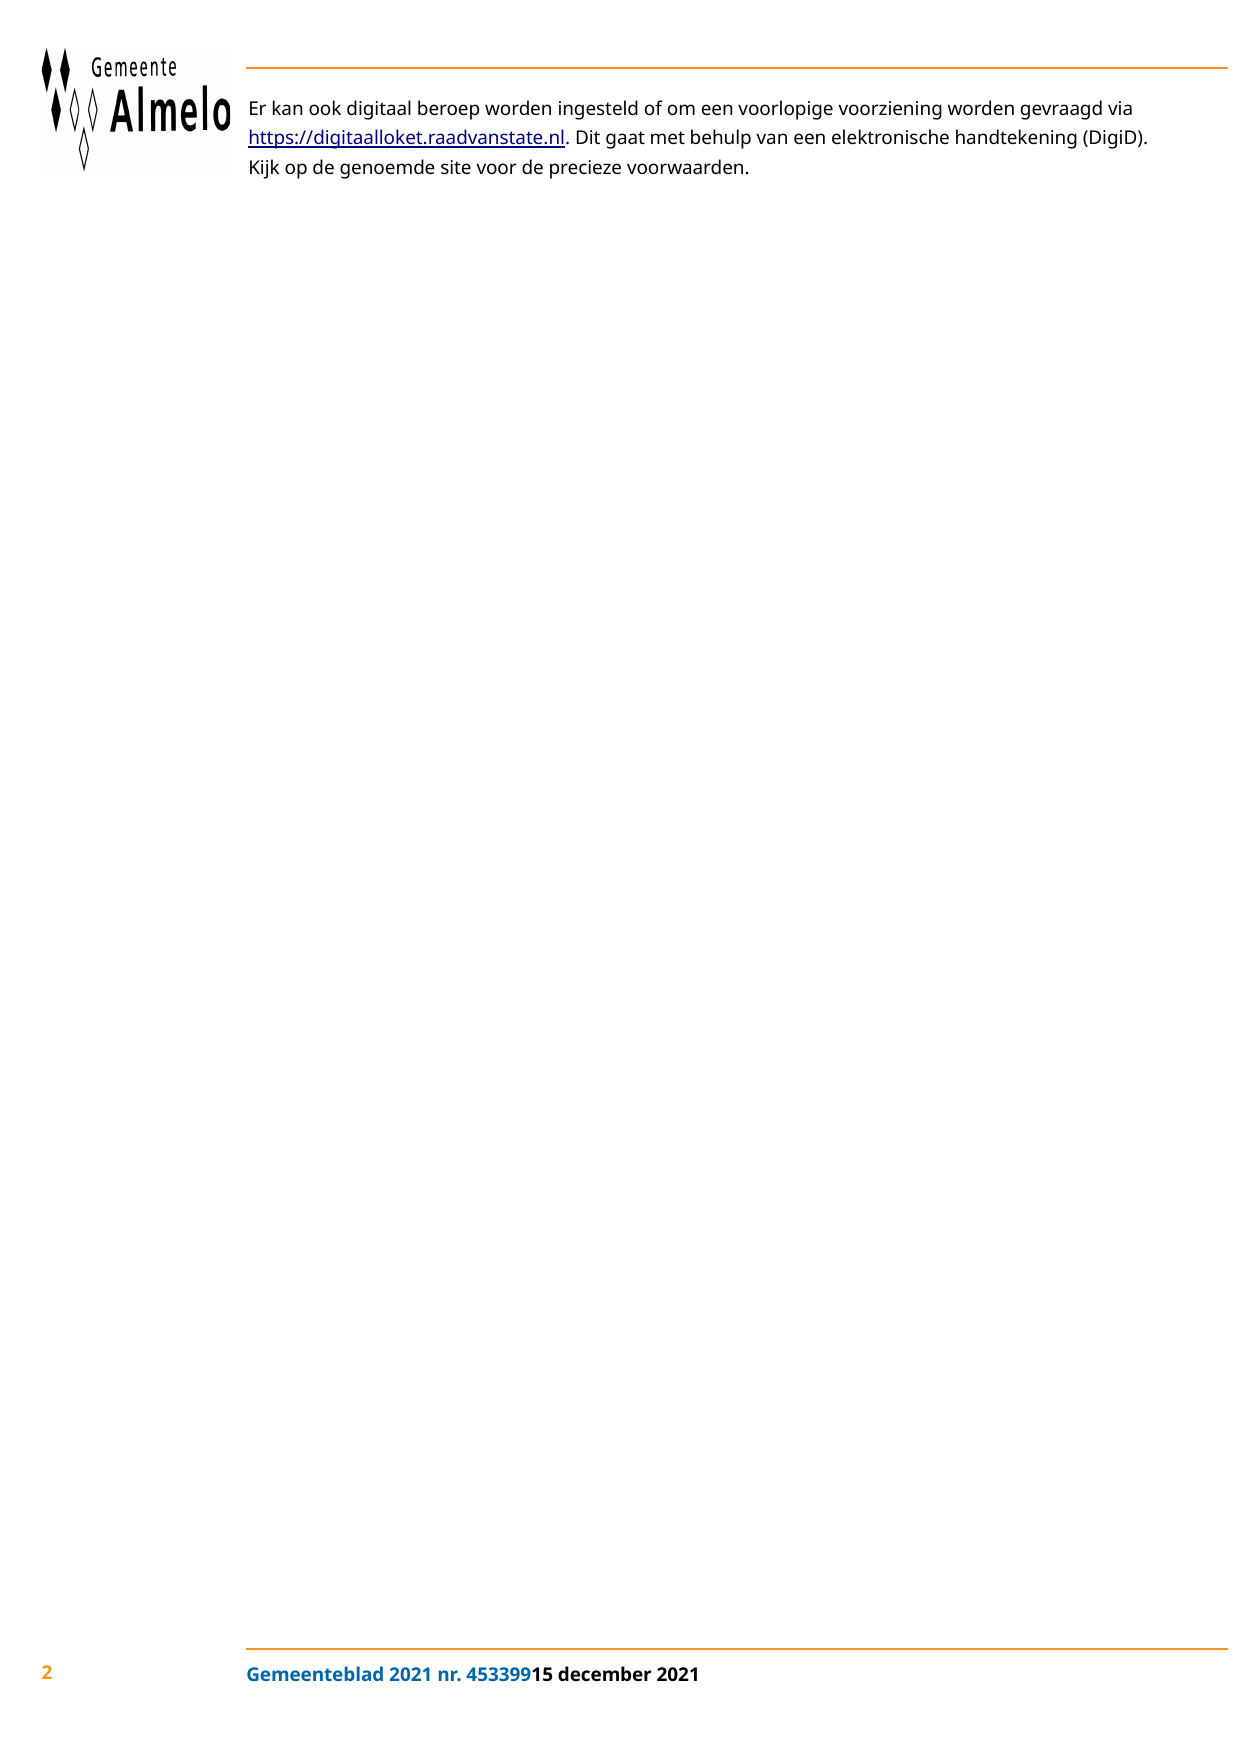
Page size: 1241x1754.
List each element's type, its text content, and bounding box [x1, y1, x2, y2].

picture [41, 47, 231, 172]
text Er kan ook digitaal beroep worden ingesteld of om een voorlopige voorziening worden gevraagd via https://digitaalloket.raadvanstate.nl. Dit gaat met behulp van een elektronische handtekening (DigiD). Kijk op de genoemde site voor de precieze voorwaarden. [248, 95, 1152, 180]
